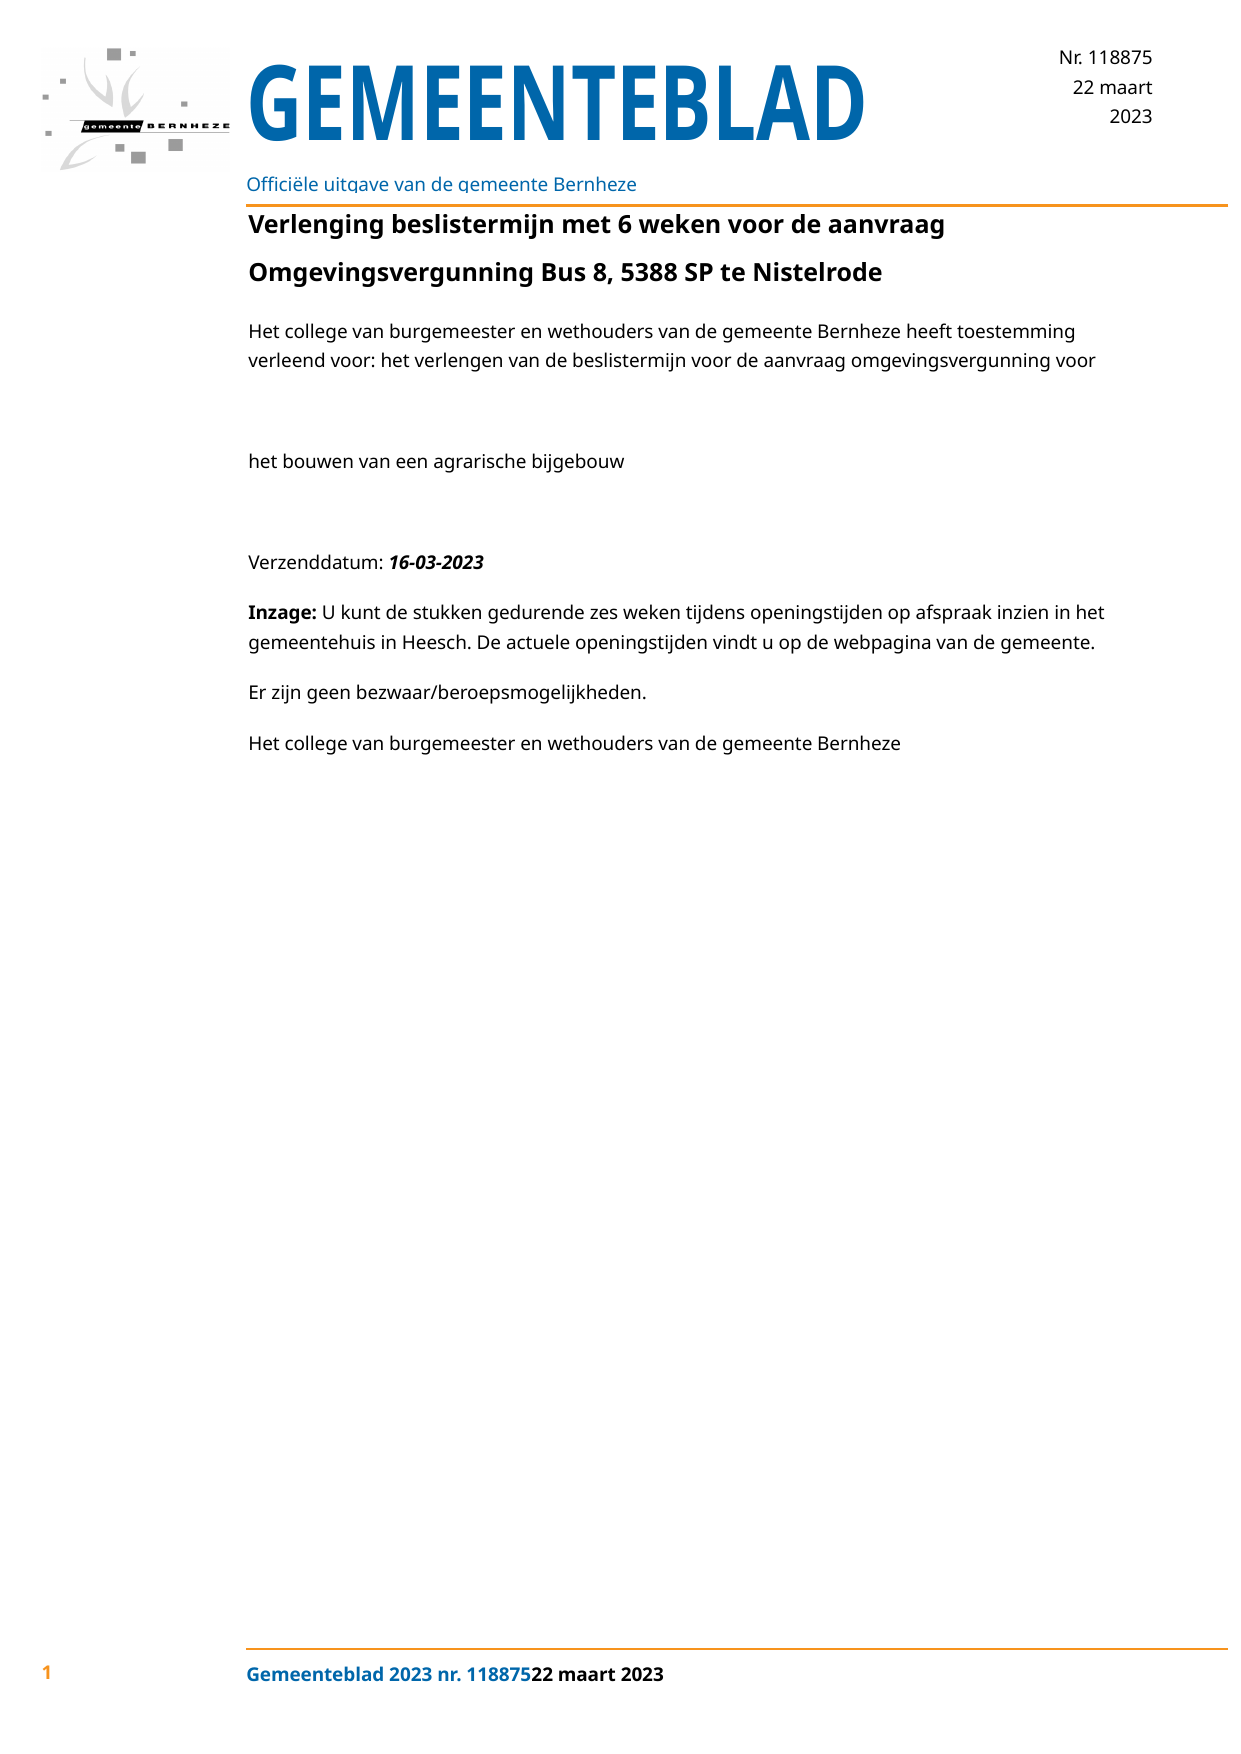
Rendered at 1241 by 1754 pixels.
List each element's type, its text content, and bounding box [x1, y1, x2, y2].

text Er zijn geen bezwaar/beroepsmogelijkheden. [248, 679, 1152, 705]
text het bouwen van een agrarische bijgebouw [248, 448, 1152, 474]
text Verzenddatum: 16-03-2023 [248, 549, 1152, 575]
text Het college van burgemeester en wethouders van de gemeente Bernheze heeft toestemming verleend voor: het verlengen van de beslistermijn voor de aanvraag omgevingsvergunning voor [248, 318, 1152, 373]
text Inzage: U kunt de stukken gedurende zes weken tijdens openingstijden op afspraak inzien in het gemeentehuis in Heesch. De actuele openingstijden vindt u op de webpagina van de gemeente. [248, 599, 1152, 655]
text Het college van burgemeester en wethouders van de gemeente Bernheze [248, 730, 1152, 756]
picture [41, 47, 231, 172]
text Verlenging beslistermijn met 6 weken voor de aanvraag Omgevingsvergunning Bus 8, 5388 SP te Nistelrode [248, 207, 1152, 288]
